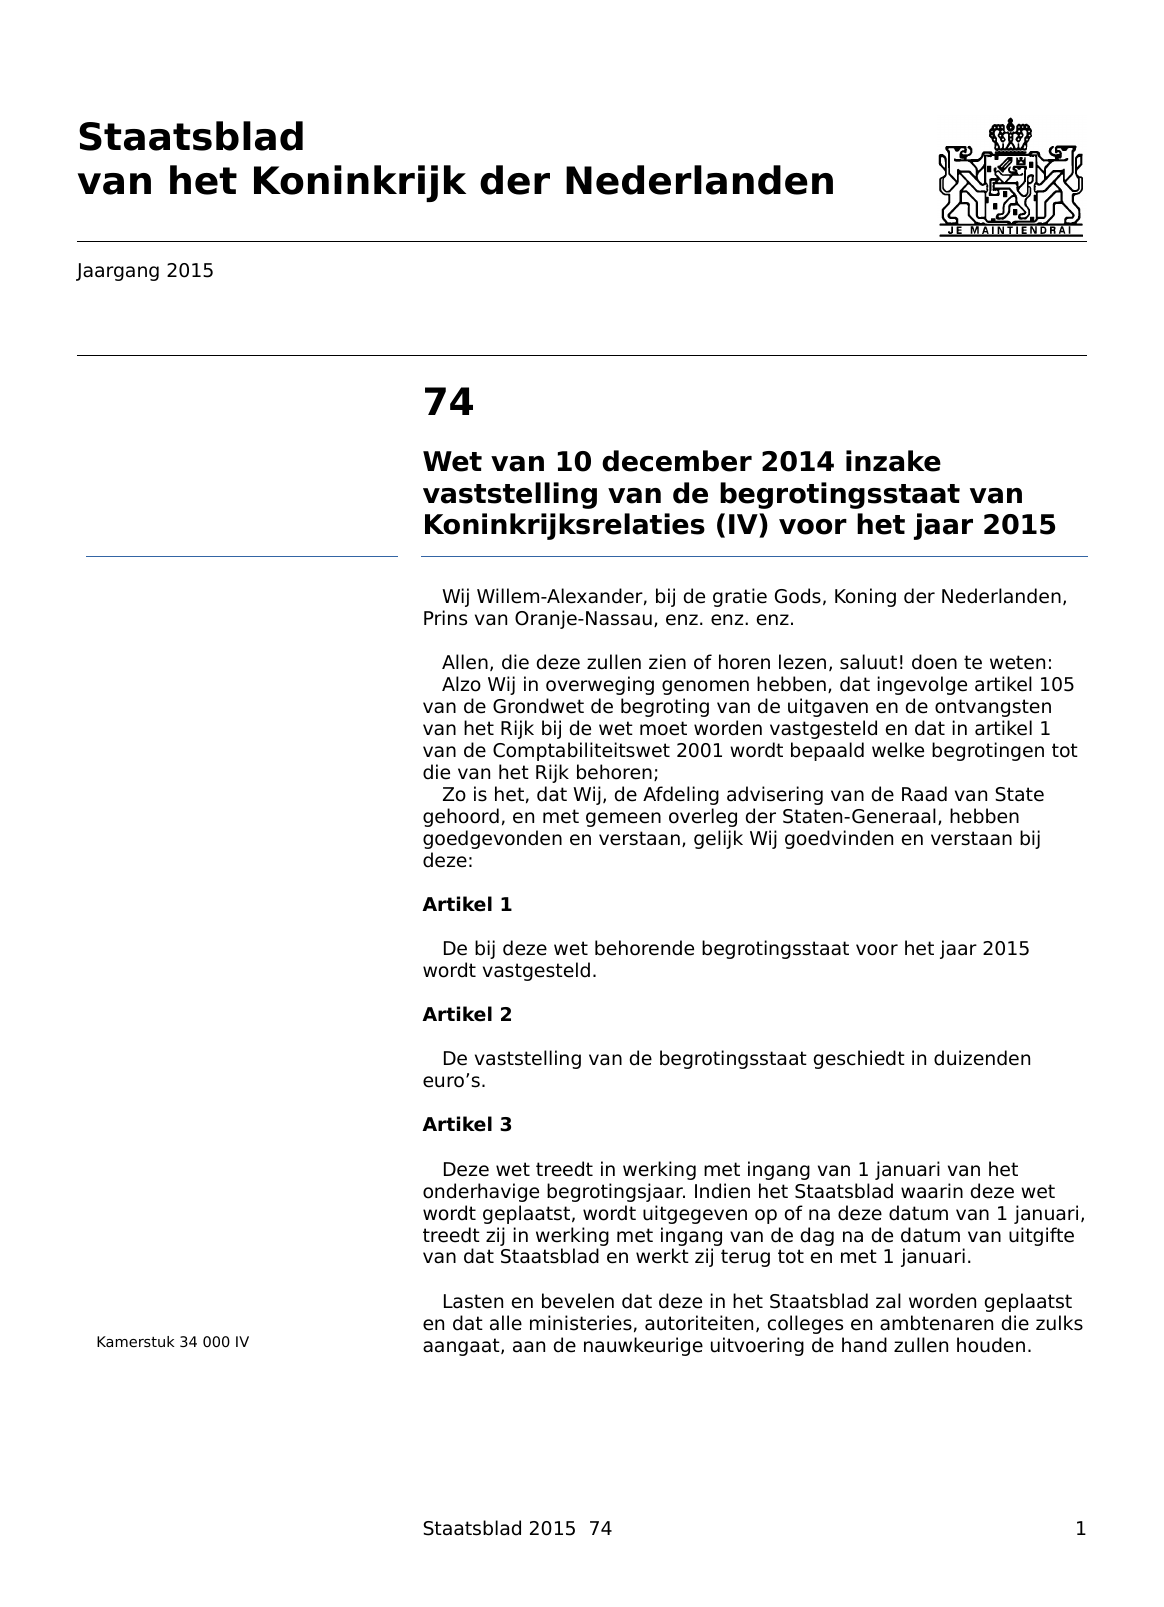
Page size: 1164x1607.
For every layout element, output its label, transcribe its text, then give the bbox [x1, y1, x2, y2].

text Kamerstuk 34 000 IV [77, 1333, 396, 1351]
picture [936, 115, 1087, 240]
text Alzo Wij in overweging genomen hebben, dat ingevolge artikel 105 van de Grondwet de begroting van de uitgaven en de ontvangsten van het Rijk bij de wet moet worden vastgesteld en dat in artikel 1 van de Comptabiliteitswet 2001 wordt bepaald welke begrotingen tot die van het Rijk behoren; [422, 674, 1087, 784]
text Allen, die deze zullen zien of horen lezen, saluut! doen te weten: [422, 652, 1087, 674]
text Lasten en bevelen dat deze in het Staatsblad zal worden geplaatst en dat alle ministeries, autoriteiten, colleges en ambtenaren die zulks aangaat, aan de nauwkeurige uitvoering de hand zullen houden. [422, 1291, 1087, 1357]
text Deze wet treedt in werking met ingang van 1 januari van het onderhavige begrotingsjaar. Indien het Staatsblad waarin deze wet wordt geplaatst, wordt uitgegeven op of na deze datum van 1 januari, treedt zij in werking met ingang van de dag na de datum van uitgifte van dat Staatsblad en werkt zij terug tot en met 1 januari. [422, 1158, 1087, 1268]
text Zo is het, dat Wij, de Afdeling advisering van de Raad van State gehoord, en met gemeen overleg der Staten-Generaal, hebben goedgevonden en verstaan, gelijk Wij goedvinden en verstaan bij deze: [422, 784, 1087, 872]
table_header [886, 100, 1087, 241]
subtitle Artikel 1 [422, 894, 1087, 916]
table_header Staatsblad van het Koninkrijk der Nederlanden [77, 100, 886, 241]
text Wij Willem-Alexander, bij de gratie Gods, Koning der Nederlanden, Prins van Oranje-Nassau, enz. enz. enz. [422, 586, 1087, 629]
subtitle Artikel 2 [422, 1004, 1087, 1026]
subtitle 74 [422, 381, 1087, 424]
text De vaststelling van de begrotingsstaat geschiedt in duizenden euro’s. [422, 1048, 1087, 1092]
table_cell Jaargang 2015 [77, 242, 1087, 355]
subtitle Artikel 3 [422, 1114, 1087, 1136]
text De bij deze wet behorende begrotingsstaat voor het jaar 2015 wordt vastgesteld. [422, 938, 1087, 982]
text Wet van 10 december 2014 inzake vaststelling van de begrotingsstaat van Koninkrijksrelaties (IV) voor het jaar 2015 [422, 447, 1087, 541]
